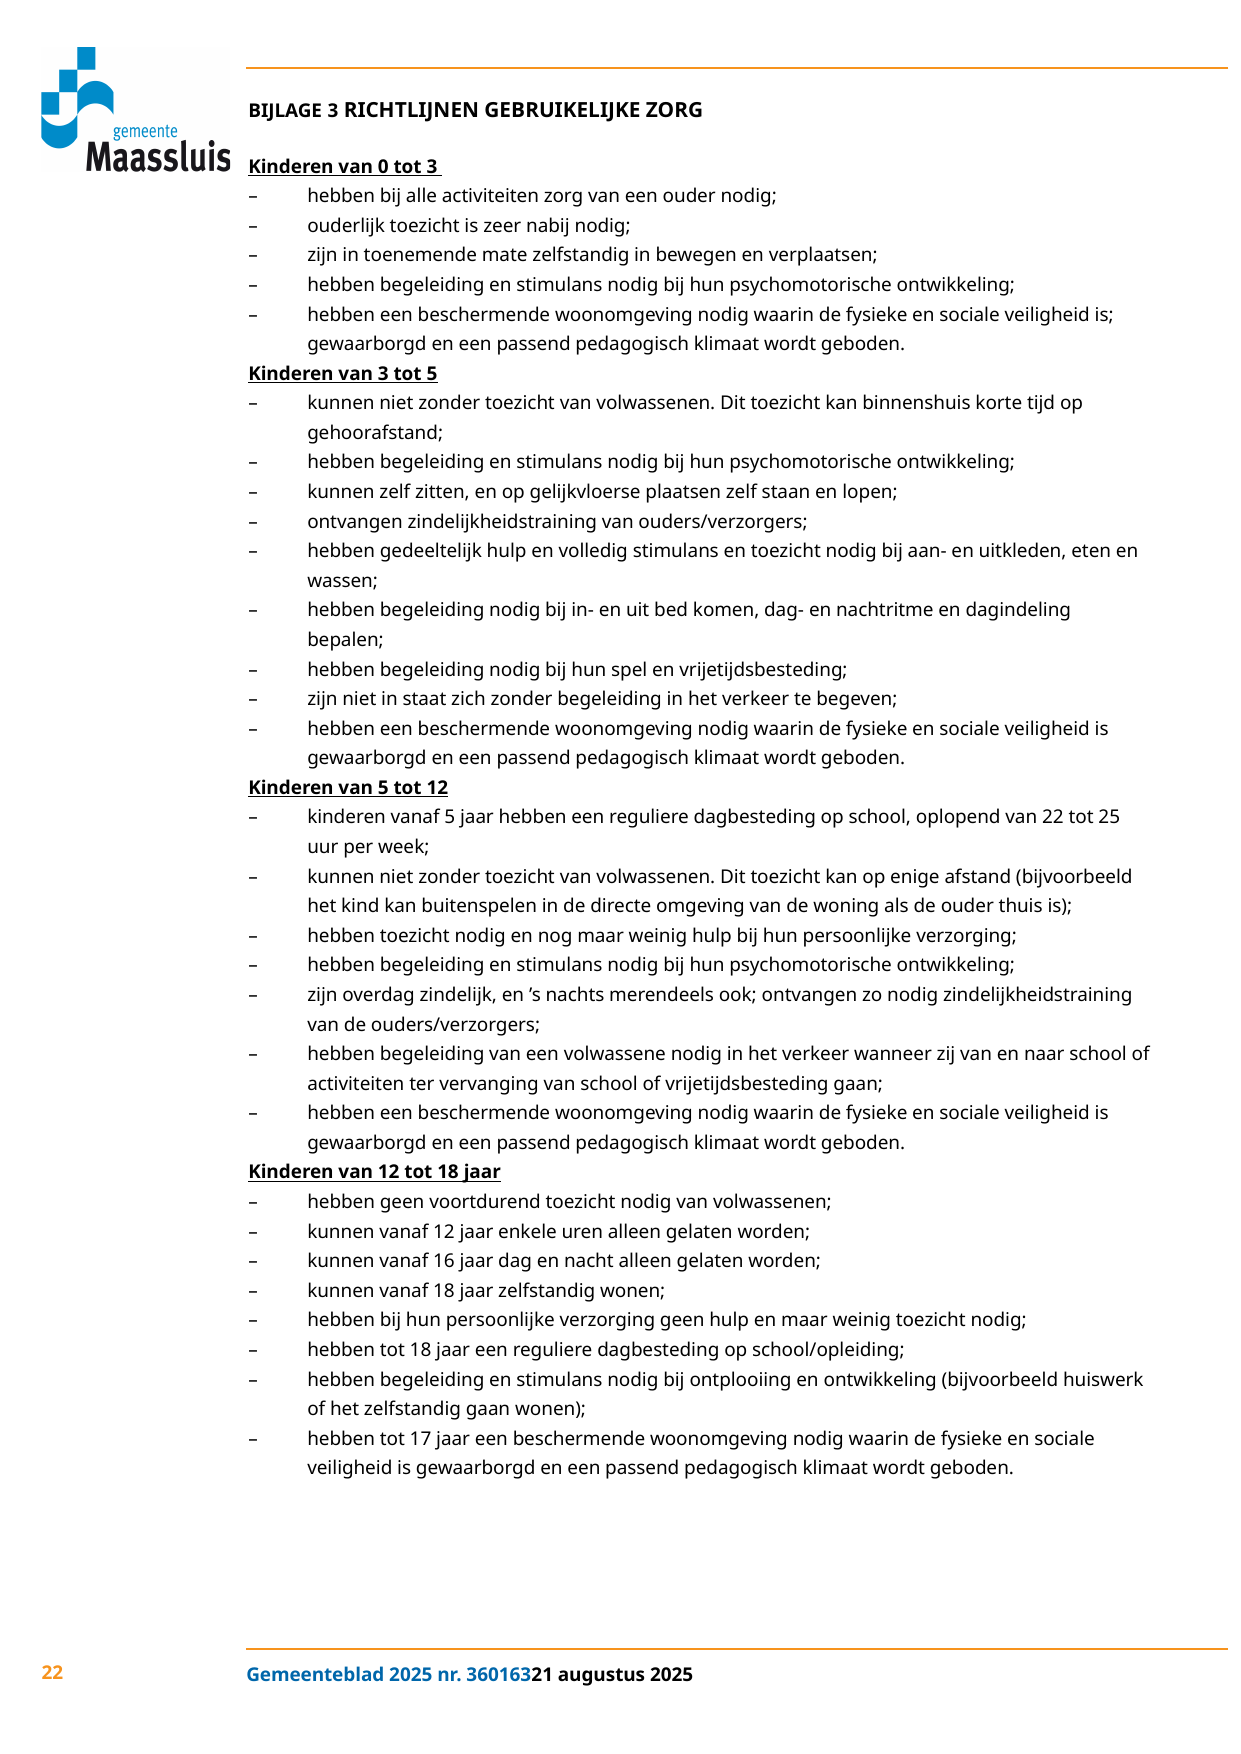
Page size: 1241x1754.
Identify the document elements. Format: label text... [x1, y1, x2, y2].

list hebben een beschermende woonomgeving nodig waarin de fysieke en sociale veiligheid is; gewaarborgd en een passend pedagogisch klimaat wordt geboden. [248, 301, 1152, 356]
text BIJLAGE 3 RICHTLIJNEN GEBRUIKELIJKE ZORG [248, 95, 1152, 123]
text Kinderen van 0 tot 3 [248, 153, 1152, 179]
list ouderlijk toezicht is zeer nabij nodig; [248, 212, 1152, 238]
list hebben begeleiding van een volwassene nodig in het verkeer wanneer zij van en naar school of activiteiten ter vervanging van school of vrijetijdsbesteding gaan; [248, 1040, 1152, 1096]
list kunnen niet zonder toezicht van volwassenen. Dit toezicht kan binnenshuis korte tijd op gehoorafstand; [248, 389, 1152, 445]
list hebben begeleiding nodig bij in- en uit bed komen, dag- en nachtritme en dagindeling bepalen; [248, 597, 1152, 652]
list ontvangen zindelijkheidstraining van ouders/verzorgers; [248, 508, 1152, 534]
text Kinderen van 12 tot 18 jaar [248, 1159, 1152, 1184]
list hebben begeleiding en stimulans nodig bij hun psychomotorische ontwikkeling; [248, 449, 1152, 474]
list hebben tot 17 jaar een beschermende woonomgeving nodig waarin de fysieke en sociale veiligheid is gewaarborgd en een passend pedagogisch klimaat wordt geboden. [248, 1425, 1152, 1480]
list hebben toezicht nodig en nog maar weinig hulp bij hun persoonlijke verzorging; [248, 922, 1152, 948]
picture [41, 47, 77, 92]
list kinderen vanaf 5 jaar hebben een reguliere dagbesteding op school, oplopend van 22 tot 25 uur per week; [248, 804, 1152, 859]
list hebben gedeeltelijk hulp en volledig stimulans en toezicht nodig bij aan- en uitkleden, eten en wassen; [248, 537, 1152, 593]
list hebben tot 18 jaar een reguliere dagbesteding op school/opleiding; [248, 1336, 1152, 1362]
list zijn overdag zindelijk, en ’s nachts merendeels ook; ontvangen zo nodig zindelijkheidstraining van de ouders/verzorgers; [248, 981, 1152, 1037]
text Kinderen van 5 tot 12 [248, 774, 1152, 800]
list hebben geen voortdurend toezicht nodig van volwassenen; [248, 1188, 1152, 1214]
picture [41, 47, 231, 172]
list kunnen vanaf 18 jaar zelfstandig wonen; [248, 1277, 1152, 1303]
list hebben een beschermende woonomgeving nodig waarin de fysieke en sociale veiligheid is gewaarborgd en een passend pedagogisch klimaat wordt geboden. [248, 715, 1152, 770]
list hebben begeleiding en stimulans nodig bij hun psychomotorische ontwikkeling; [248, 271, 1152, 297]
text Kinderen van 3 tot 5 [248, 360, 1152, 386]
list hebben begeleiding en stimulans nodig bij ontplooiing en ontwikkeling (bijvoorbeeld huiswerk of het zelfstandig gaan wonen); [248, 1366, 1152, 1421]
list hebben begeleiding nodig bij hun spel en vrijetijdsbesteding; [248, 656, 1152, 682]
list hebben begeleiding en stimulans nodig bij hun psychomotorische ontwikkeling; [248, 952, 1152, 977]
list kunnen niet zonder toezicht van volwassenen. Dit toezicht kan op enige afstand (bijvoorbeeld het kind kan buitenspelen in de directe omgeving van de woning als de ouder thuis is); [248, 863, 1152, 918]
list hebben een beschermende woonomgeving nodig waarin de fysieke en sociale veiligheid is gewaarborgd en een passend pedagogisch klimaat wordt geboden. [248, 1099, 1152, 1155]
list zijn niet in staat zich zonder begeleiding in het verkeer te begeven; [248, 685, 1152, 711]
list kunnen vanaf 16 jaar dag en nacht alleen gelaten worden; [248, 1247, 1152, 1273]
list zijn in toenemende mate zelfstandig in bewegen en verplaatsen; [248, 242, 1152, 267]
list hebben bij alle activiteiten zorg van een ouder nodig; [248, 182, 1152, 208]
list kunnen zelf zitten, en op gelijkvloerse plaatsen zelf staan en lopen; [248, 478, 1152, 504]
list kunnen vanaf 12 jaar enkele uren alleen gelaten worden; [248, 1218, 1152, 1244]
list hebben bij hun persoonlijke verzorging geen hulp en maar weinig toezicht nodig; [248, 1307, 1152, 1332]
